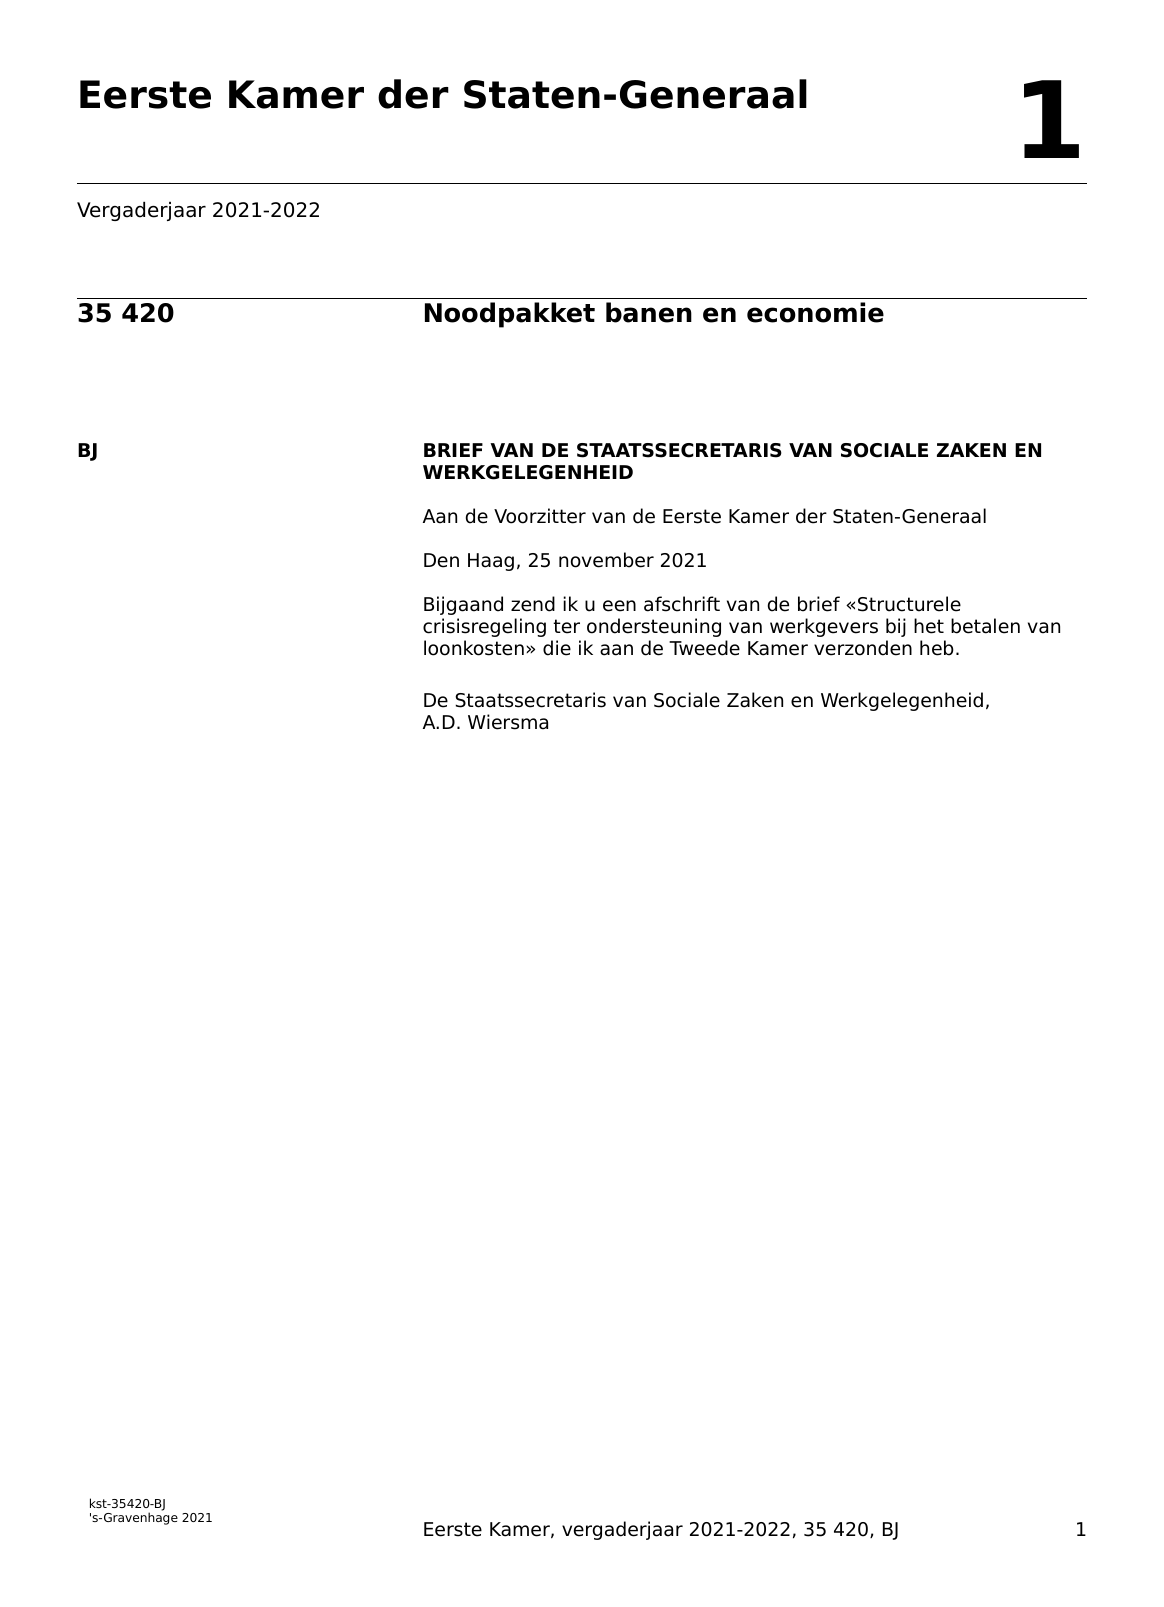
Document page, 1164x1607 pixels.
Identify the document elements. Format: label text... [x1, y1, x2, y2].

table_cell Vergaderjaar 2021-2022 [77, 184, 1087, 298]
table_header Eerste Kamer der Staten-Generaal [77, 59, 886, 183]
text Den Haag, 25 november 2021 [422, 550, 1087, 572]
text De Staatssecretaris van Sociale Zaken en Werkgelegenheid, A.D. Wiersma [422, 690, 1087, 734]
text kst-35420-BJ [88, 1497, 323, 1511]
table_header 1 [886, 59, 1087, 183]
text 's-Gravenhage 2021 [88, 1511, 323, 1525]
text Aan de Voorzitter van de Eerste Kamer der Staten-Generaal [422, 506, 1087, 528]
subtitle BJ BRIEF VAN DE STAATSSECRETARIS VAN SOCIALE ZAKEN EN WERKGELEGENHEID [77, 440, 1087, 484]
text Bijgaand zend ik u een afschrift van de brief «Structurele crisisregeling ter ondersteuning van werkgevers bij het betalen van loonkosten» die ik aan de Tweede Kamer verzonden heb. [422, 594, 1087, 660]
subtitle 35 420 Noodpakket banen en economie [77, 299, 1087, 329]
